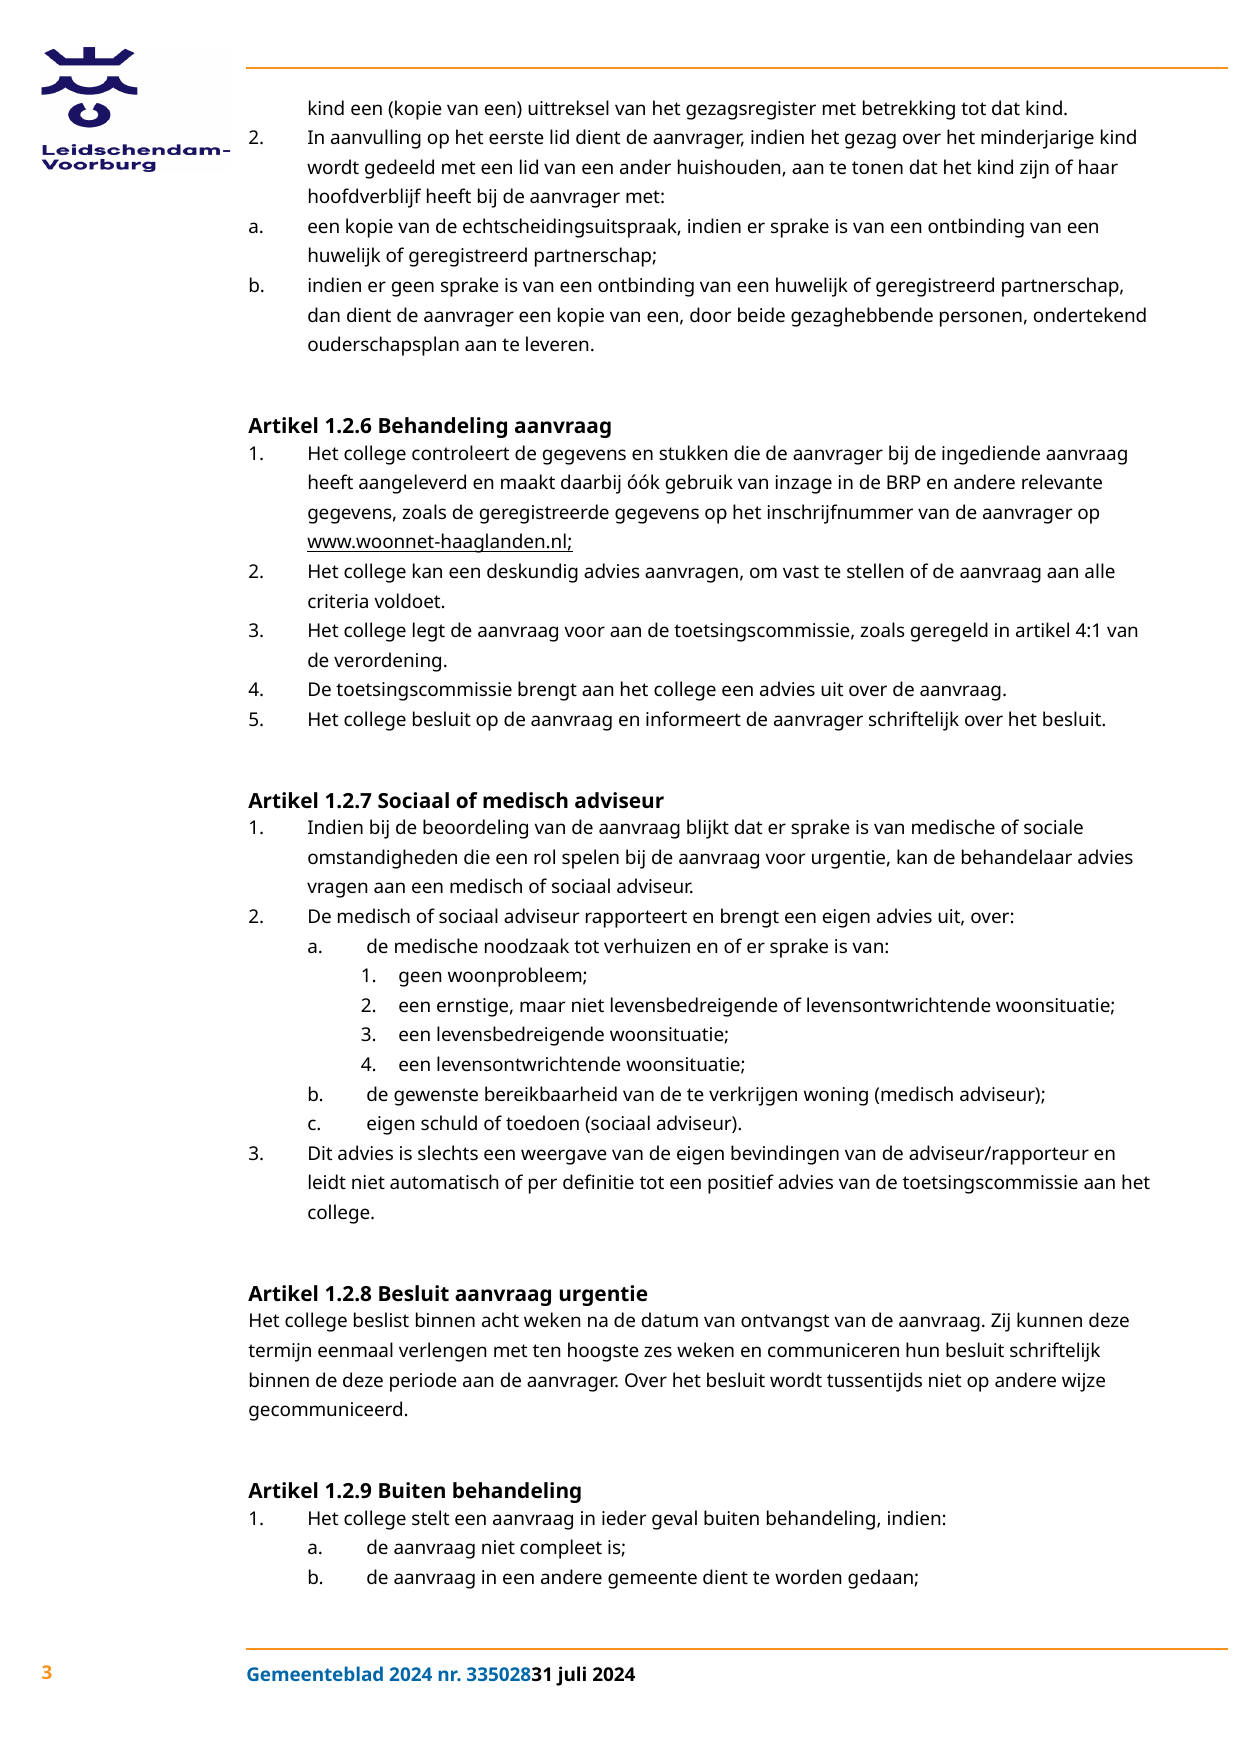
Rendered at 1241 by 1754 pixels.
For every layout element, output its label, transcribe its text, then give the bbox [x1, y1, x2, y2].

list een ernstige, maar niet levensbedreigende of levensontwrichtende woonsituatie; [361, 992, 1152, 1018]
list Het college stelt een aanvraag in ieder geval buiten behandeling, indien: [248, 1505, 1152, 1531]
list Het college kan een deskundig advies aanvragen, om vast te stellen of de aanvraag aan alle criteria voldoet. [248, 558, 1152, 613]
list een levensontwrichtende woonsituatie; [361, 1051, 1152, 1077]
list In aanvulling op het eerste lid dient de aanvrager, indien het gezag over het minderjarige kind wordt gedeeld met een lid van een ander huishouden, aan te tonen dat het kind zijn of haar hoofdverblijf heeft bij de aanvrager met: [248, 124, 1152, 209]
picture [41, 47, 231, 172]
list De toetsingscommissie brengt aan het college een advies uit over de aanvraag. [248, 677, 1152, 702]
list de gewenste bereikbaarheid van de te verkrijgen woning (medisch adviseur); [307, 1081, 1152, 1107]
list kind een (kopie van een) uittreksel van het gezagsregister met betrekking tot dat kind. [248, 95, 1152, 121]
list De medisch of sociaal adviseur rapporteert en brengt een eigen advies uit, over: [248, 903, 1152, 929]
list de aanvraag in een andere gemeente dient te worden gedaan; [307, 1564, 1152, 1590]
text Artikel 1.2.7 Sociaal of medisch adviseur [248, 786, 1152, 814]
text Artikel 1.2.6 Behandeling aanvraag [248, 411, 1152, 440]
list Het college legt de aanvraag voor aan de toetsingscommissie, zoals geregeld in artikel 4:1 van de verordening. [248, 617, 1152, 673]
list Het college besluit op de aanvraag en informeert de aanvrager schriftelijk over het besluit. [248, 706, 1152, 732]
list Indien bij de beoordeling van de aanvraag blijkt dat er sprake is van medische of sociale omstandigheden die een rol spelen bij de aanvraag voor urgentie, kan de behandelaar advies vragen aan een medisch of sociaal adviseur. [248, 814, 1152, 899]
list indien er geen sprake is van een ontbinding van een huwelijk of geregistreerd partnerschap, dan dient de aanvrager een kopie van een, door beide gezaghebbende personen, ondertekend ouderschapsplan aan te leveren. [248, 272, 1152, 357]
list Het college controleert de gegevens en stukken die de aanvrager bij de ingediende aanvraag heeft aangeleverd en maakt daarbij óók gebruik van inzage in de BRP en andere relevante gegevens, zoals de geregistreerde gegevens op het inschrijfnummer van de aanvrager op www.woonnet-haaglanden.nl; [248, 440, 1152, 554]
list de aanvraag niet compleet is; [307, 1534, 1152, 1560]
list de medische noodzaak tot verhuizen en of er sprake is van: [307, 933, 1152, 959]
list Dit advies is slechts een weergave van de eigen bevindingen van de adviseur/rapporteur en leidt niet automatisch of per definitie tot een positief advies van de toetsingscommissie aan het college. [248, 1140, 1152, 1225]
text Het college beslist binnen acht weken na de datum van ontvangst van de aanvraag. Zij kunnen deze termijn eenmaal verlengen met ten hoogste zes weken en communiceren hun besluit schriftelijk binnen de deze periode aan de aanvrager. Over het besluit wordt tussentijds niet op andere wijze gecommuniceerd. [248, 1308, 1152, 1422]
text Artikel 1.2.9 Buiten behandeling [248, 1476, 1152, 1505]
list een kopie van de echtscheidingsuitspraak, indien er sprake is van een ontbinding van een huwelijk of geregistreerd partnerschap; [248, 213, 1152, 268]
text Artikel 1.2.8 Besluit aanvraag urgentie [248, 1279, 1152, 1308]
list een levensbedreigende woonsituatie; [361, 1022, 1152, 1047]
list geen woonprobleem; [361, 962, 1152, 988]
list eigen schuld of toedoen (sociaal adviseur). [307, 1110, 1152, 1136]
